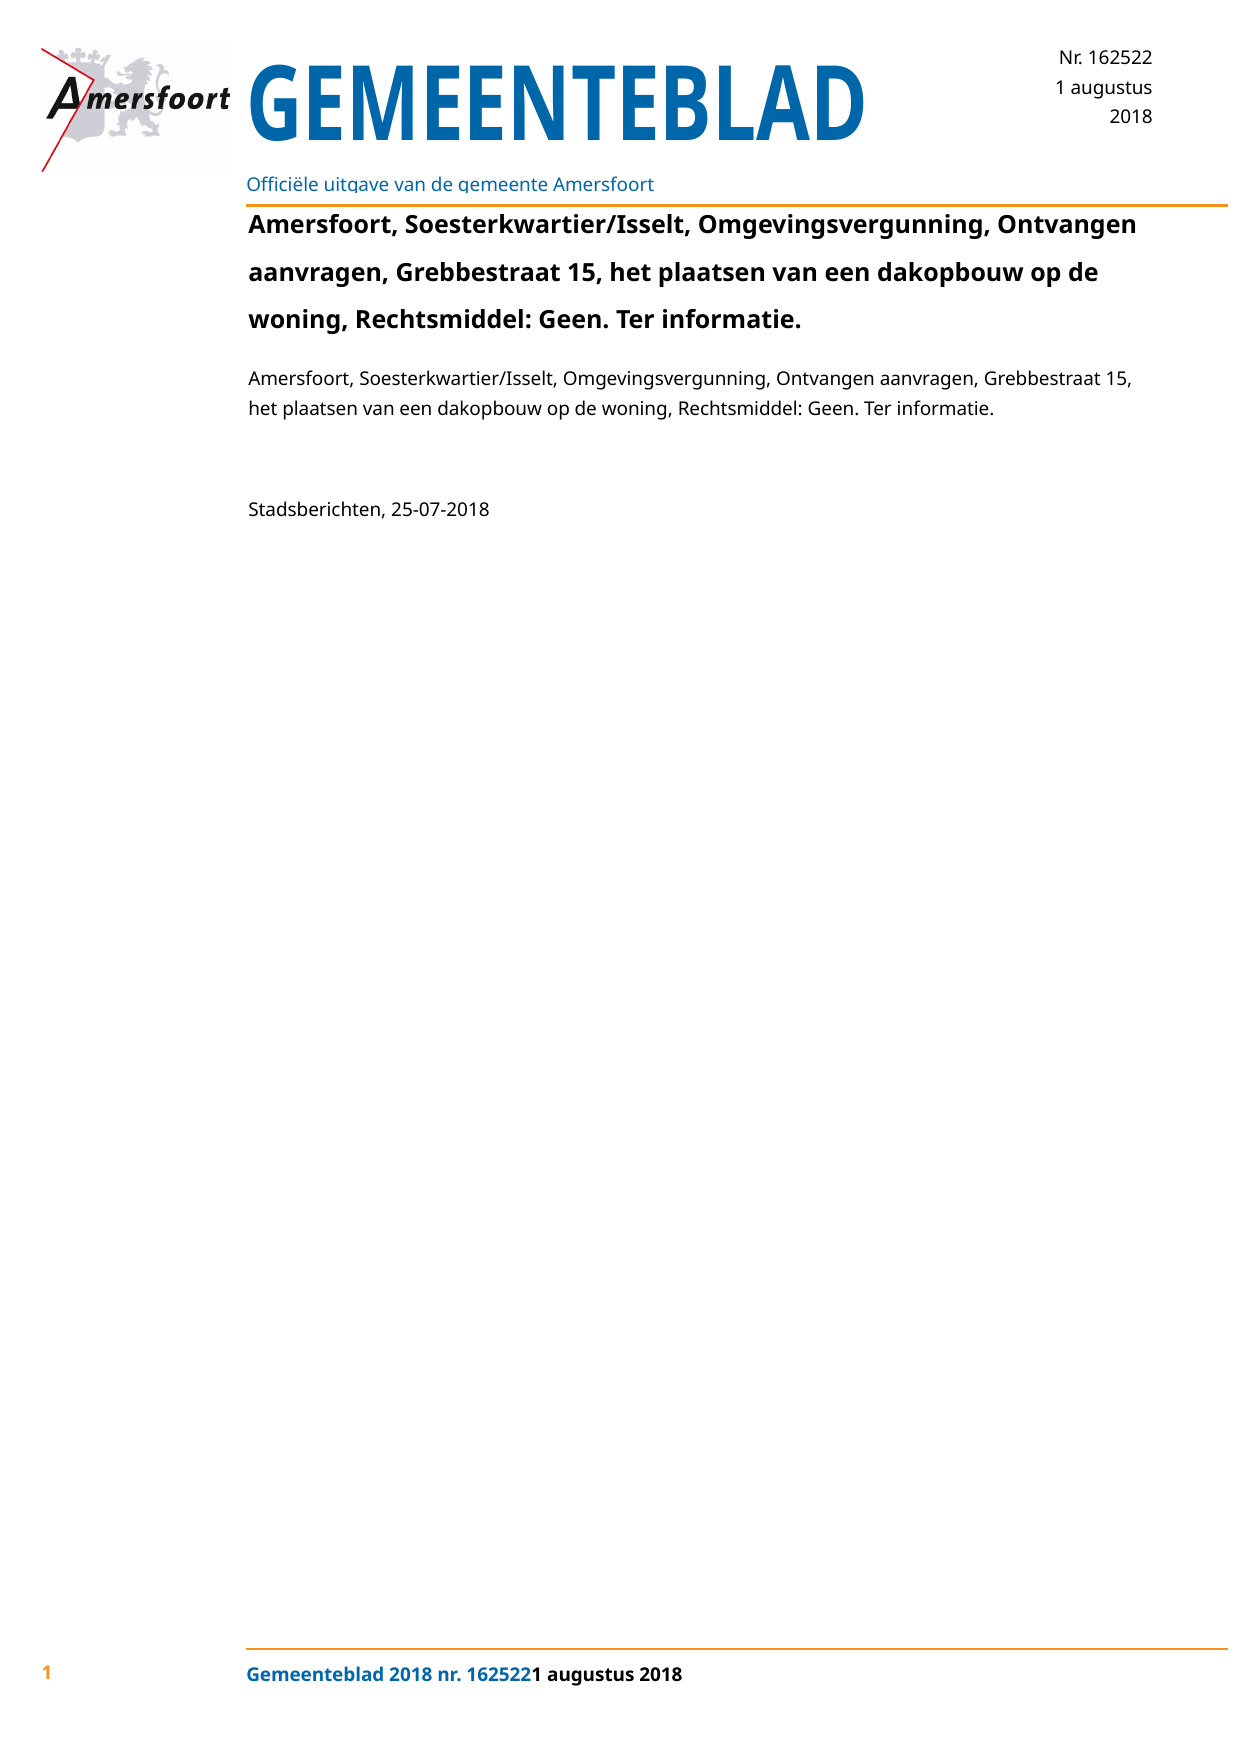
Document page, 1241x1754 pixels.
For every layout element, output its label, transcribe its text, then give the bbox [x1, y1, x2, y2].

text Stadsberichten, 25-07-2018 [248, 496, 1152, 522]
text Amersfoort, Soesterkwartier/Isselt, Omgevingsvergunning, Ontvangen aanvragen, Grebbestraat 15, het plaatsen van een dakopbouw op de woning, Rechtsmiddel: Geen. Ter informatie. [248, 366, 1152, 421]
text Amersfoort, Soesterkwartier/Isselt, Omgevingsvergunning, Ontvangen aanvragen, Grebbestraat 15, het plaatsen van een dakopbouw op de woning, Rechtsmiddel: Geen. Ter informatie. [248, 207, 1152, 336]
picture [41, 47, 231, 172]
